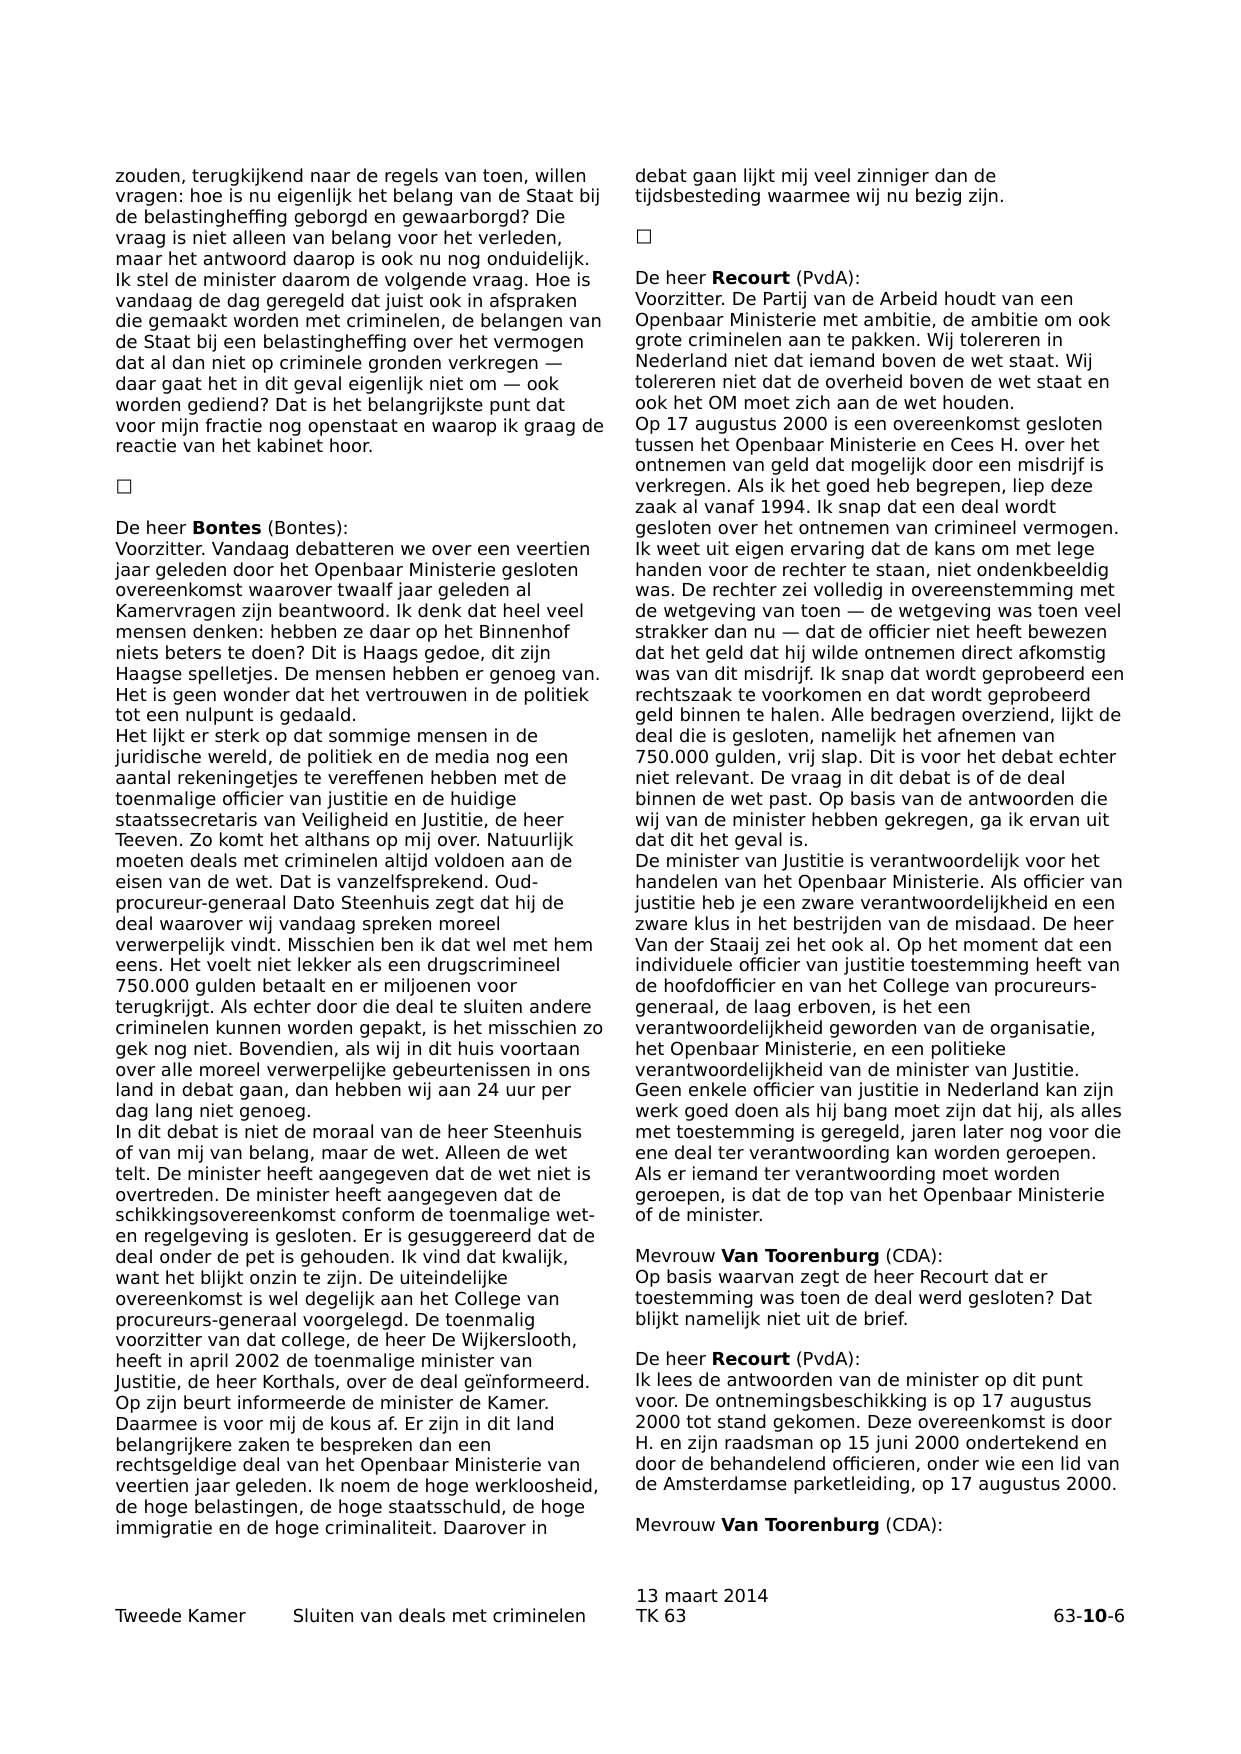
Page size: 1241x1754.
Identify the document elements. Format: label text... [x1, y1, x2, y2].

text De heer Bontes (Bontes): [115, 518, 605, 538]
text Op 17 augustus 2000 is een overeenkomst gesloten tussen het Openbaar Ministerie en Cees H. over het ontnemen van geld dat mogelijk door een misdrijf is verkregen. Als ik het goed heb begrepen, liep deze zaak al vanaf 1994. Ik snap dat een deal wordt gesloten over het ontnemen van crimineel vermogen. Ik weet uit eigen ervaring dat de kans om met lege handen voor de rechter te staan, niet ondenkbeeldig was. De rechter zei volledig in overeenstemming met de wetgeving van toen — de wetgeving was toen veel strakker dan nu — dat de officier niet heeft bewezen dat het geld dat hij wilde ontnemen direct afkomstig was van dit misdrijf. Ik snap dat wordt geprobeerd een rechtszaak te voorkomen en dat wordt geprobeerd geld binnen te halen. Alle bedragen overziend, lijkt de deal die is gesloten, namelijk het afnemen van 750.000 gulden, vrij slap. Dit is voor het debat echter niet relevant. De vraag in dit debat is of de deal binnen de wet past. Op basis van de antwoorden die wij van de minister hebben gekregen, ga ik ervan uit dat dit het geval is. [635, 413, 1125, 851]
text Mevrouw Van Toorenburg (CDA): [635, 1515, 1125, 1536]
text zouden, terugkijkend naar de regels van toen, willen vragen: hoe is nu eigenlijk het belang van de Staat bij de belastingheffing geborgd en gewaarborgd? Die vraag is niet alleen van belang voor het verleden, maar het antwoord daarop is ook nu nog onduidelijk. Ik stel de minister daarom de volgende vraag. Hoe is vandaag de dag geregeld dat juist ook in afspraken die gemaakt worden met criminelen, de belangen van de Staat bij een belastingheffing over het vermogen dat al dan niet op criminele gronden verkregen — daar gaat het in dit geval eigenlijk niet om — ook worden gediend? Dat is het belangrijkste punt dat voor mijn fractie nog openstaat en waarop ik graag de reactie van het kabinet hoor. [115, 165, 605, 457]
text debat gaan lijkt mij veel zinniger dan de tijdsbesteding waarmee wij nu bezig zijn. [635, 165, 1125, 207]
text Mevrouw Van Toorenburg (CDA): [635, 1246, 1125, 1267]
text ⬜ [115, 477, 605, 498]
text Ik lees de antwoorden van de minister op dit punt voor. De ontnemingsbeschikking is op 17 augustus 2000 tot stand gekomen. Deze overeenkomst is door H. en zijn raadsman op 15 juni 2000 ondertekend en door de behandelend officieren, onder wie een lid van de Amsterdamse parketleiding, op 17 augustus 2000. [635, 1370, 1125, 1495]
text De minister van Justitie is verantwoordelijk voor het handelen van het Openbaar Ministerie. Als officier van justitie heb je een zware verantwoordelijkheid en een zware klus in het bestrijden van de misdaad. De heer Van der Staaij zei het ook al. Op het moment dat een individuele officier van justitie toestemming heeft van de hoofdofficier en van het College van procureurs-generaal, de laag erboven, is het een verantwoordelijkheid geworden van de organisatie, het Openbaar Ministerie, en een politieke verantwoordelijkheid van de minister van Justitie. Geen enkele officier van justitie in Nederland kan zijn werk goed doen als hij bang moet zijn dat hij, als alles met toestemming is geregeld, jaren later nog voor die ene deal ter verantwoording kan worden geroepen. Als er iemand ter verantwoording moet worden geroepen, is dat de top van het Openbaar Ministerie of de minister. [635, 851, 1125, 1226]
text De heer Recourt (PvdA): [635, 268, 1125, 288]
text Voorzitter. Vandaag debatteren we over een veertien jaar geleden door het Openbaar Ministerie gesloten overeenkomst waarover twaalf jaar geleden al Kamervragen zijn beantwoord. Ik denk dat heel veel mensen denken: hebben ze daar op het Binnenhof niets beters te doen? Dit is Haags gedoe, dit zijn Haagse spelletjes. De mensen hebben er genoeg van. Het is geen wonder dat het vertrouwen in de politiek tot een nulpunt is gedaald. [115, 538, 605, 726]
text ⬜ [635, 227, 1125, 248]
text Voorzitter. De Partij van de Arbeid houdt van een Openbaar Ministerie met ambitie, de ambitie om ook grote criminelen aan te pakken. Wij tolereren in Nederland niet dat iemand boven de wet staat. Wij tolereren niet dat de overheid boven de wet staat en ook het OM moet zich aan de wet houden. [635, 288, 1125, 413]
text Het lijkt er sterk op dat sommige mensen in de juridische wereld, de politiek en de media nog een aantal rekeningetjes te vereffenen hebben met de toenmalige officier van justitie en de huidige staatssecretaris van Veiligheid en Justitie, de heer Teeven. Zo komt het althans op mij over. Natuurlijk moeten deals met criminelen altijd voldoen aan de eisen van de wet. Dat is vanzelfsprekend. Oud-procureur-generaal Dato Steenhuis zegt dat hij de deal waarover wij vandaag spreken moreel verwerpelijk vindt. Misschien ben ik dat wel met hem eens. Het voelt niet lekker als een drugscrimineel 750.000 gulden betaalt en er miljoenen voor terugkrijgt. Als echter door die deal te sluiten andere criminelen kunnen worden gepakt, is het misschien zo gek nog niet. Bovendien, als wij in dit huis voortaan over alle moreel verwerpelijke gebeurtenissen in ons land in debat gaan, dan hebben wij aan 24 uur per dag lang niet genoeg. [115, 726, 605, 1122]
text De heer Recourt (PvdA): [635, 1349, 1125, 1370]
text In dit debat is niet de moraal van de heer Steenhuis of van mij van belang, maar de wet. Alleen de wet telt. De minister heeft aangegeven dat de wet niet is overtreden. De minister heeft aangegeven dat de schikkingsovereenkomst conform de toenmalige wet- en regelgeving is gesloten. Er is gesuggereerd dat de deal onder de pet is gehouden. Ik vind dat kwalijk, want het blijkt onzin te zijn. De uiteindelijke overeenkomst is wel degelijk aan het College van procureurs-generaal voorgelegd. De toenmalig voorzitter van dat college, de heer De Wijkerslooth, heeft in april 2002 de toenmalige minister van Justitie, de heer Korthals, over de deal geïnformeerd. Op zijn beurt informeerde de minister de Kamer. Daarmee is voor mij de kous af. Er zijn in dit land belangrijkere zaken te bespreken dan een rechtsgeldige deal van het Openbaar Ministerie van veertien jaar geleden. Ik noem de hoge werkloosheid, de hoge belastingen, de hoge staatsschuld, de hoge immigratie en de hoge criminaliteit. Daarover in [115, 1122, 605, 1538]
text Op basis waarvan zegt de heer Recourt dat er toestemming was toen de deal werd gesloten? Dat blijkt namelijk niet uit de brief. [635, 1267, 1125, 1329]
